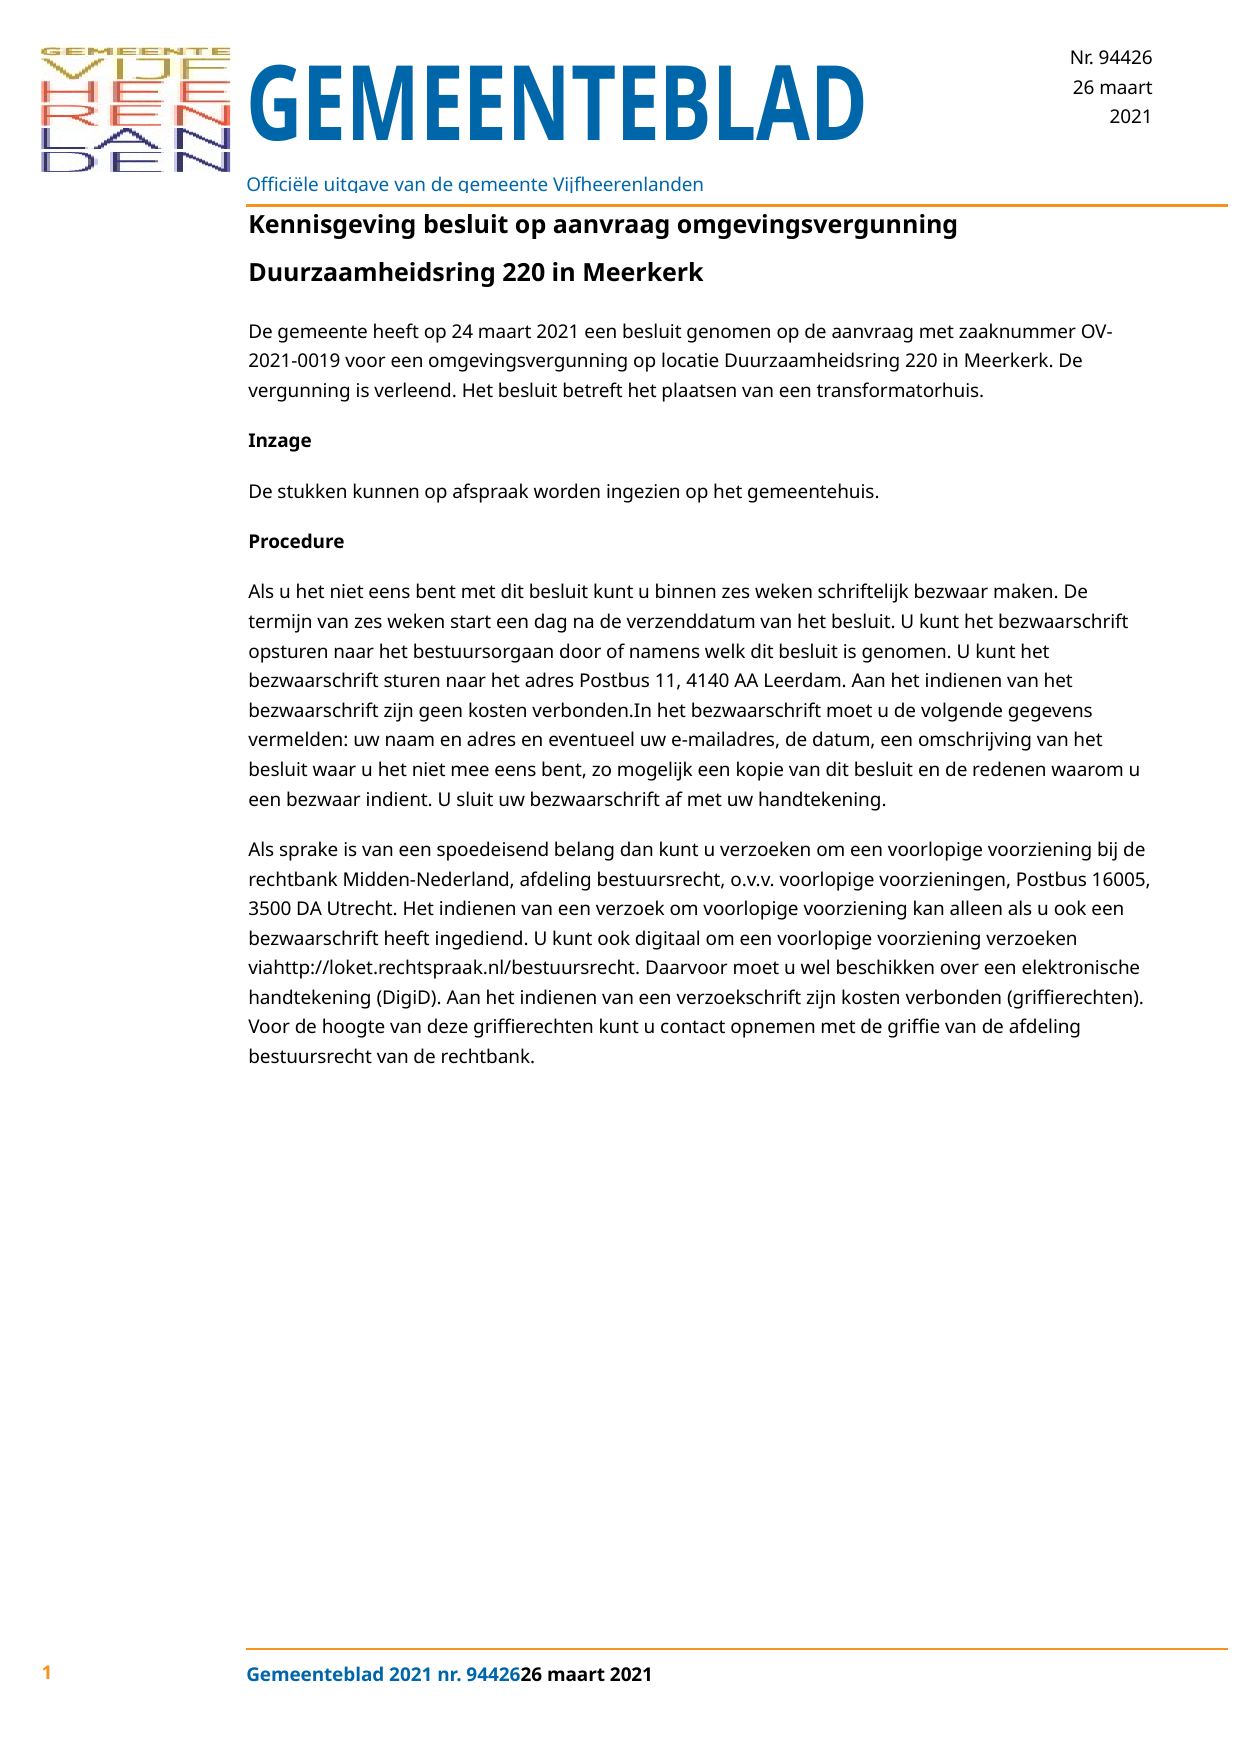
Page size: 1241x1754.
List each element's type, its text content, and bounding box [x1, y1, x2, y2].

text Procedure [248, 528, 1152, 554]
picture [41, 47, 231, 172]
text Kennisgeving besluit op aanvraag omgevingsvergunning Duurzaamheidsring 220 in Meerkerk [248, 207, 1152, 288]
text De stukken kunnen op afspraak worden ingezien op het gemeentehuis. [248, 478, 1152, 504]
text Inzage [248, 427, 1152, 453]
text Als sprake is van een spoedeisend belang dan kunt u verzoeken om een voorlopige voorziening bij de rechtbank Midden-Nederland, afdeling bestuursrecht, o.v.v. voorlopige voorzieningen, Postbus 16005, 3500 DA Utrecht. Het indienen van een verzoek om voorlopige voorziening kan alleen als u ook een bezwaarschrift heeft ingediend. U kunt ook digitaal om een voorlopige voorziening verzoeken viahttp://loket.rechtspraak.nl/bestuursrecht. Daarvoor moet u wel beschikken over een elektronische handtekening (DigiD). Aan het indienen van een verzoekschrift zijn kosten verbonden (griffierechten). Voor de hoogte van deze griffierechten kunt u contact opnemen met de griffie van de afdeling bestuursrecht van de rechtbank. [248, 836, 1152, 1069]
text Als u het niet eens bent met dit besluit kunt u binnen zes weken schriftelijk bezwaar maken. De termijn van zes weken start een dag na de verzenddatum van het besluit. U kunt het bezwaarschrift opsturen naar het bestuursorgaan door of namens welk dit besluit is genomen. U kunt het bezwaarschrift sturen naar het adres Postbus 11, 4140 AA Leerdam. Aan het indienen van het bezwaarschrift zijn geen kosten verbonden.In het bezwaarschrift moet u de volgende gegevens vermelden: uw naam en adres en eventueel uw e-mailadres, de datum, een omschrijving van het besluit waar u het niet mee eens bent, zo mogelijk een kopie van dit besluit en de redenen waarom u een bezwaar indient. U sluit uw bezwaarschrift af met uw handtekening. [248, 579, 1152, 812]
text De gemeente heeft op 24 maart 2021 een besluit genomen op de aanvraag met zaaknummer OV-2021-0019 voor een omgevingsvergunning op locatie Duurzaamheidsring 220 in Meerkerk. De vergunning is verleend. Het besluit betreft het plaatsen van een transformatorhuis. [248, 318, 1152, 403]
